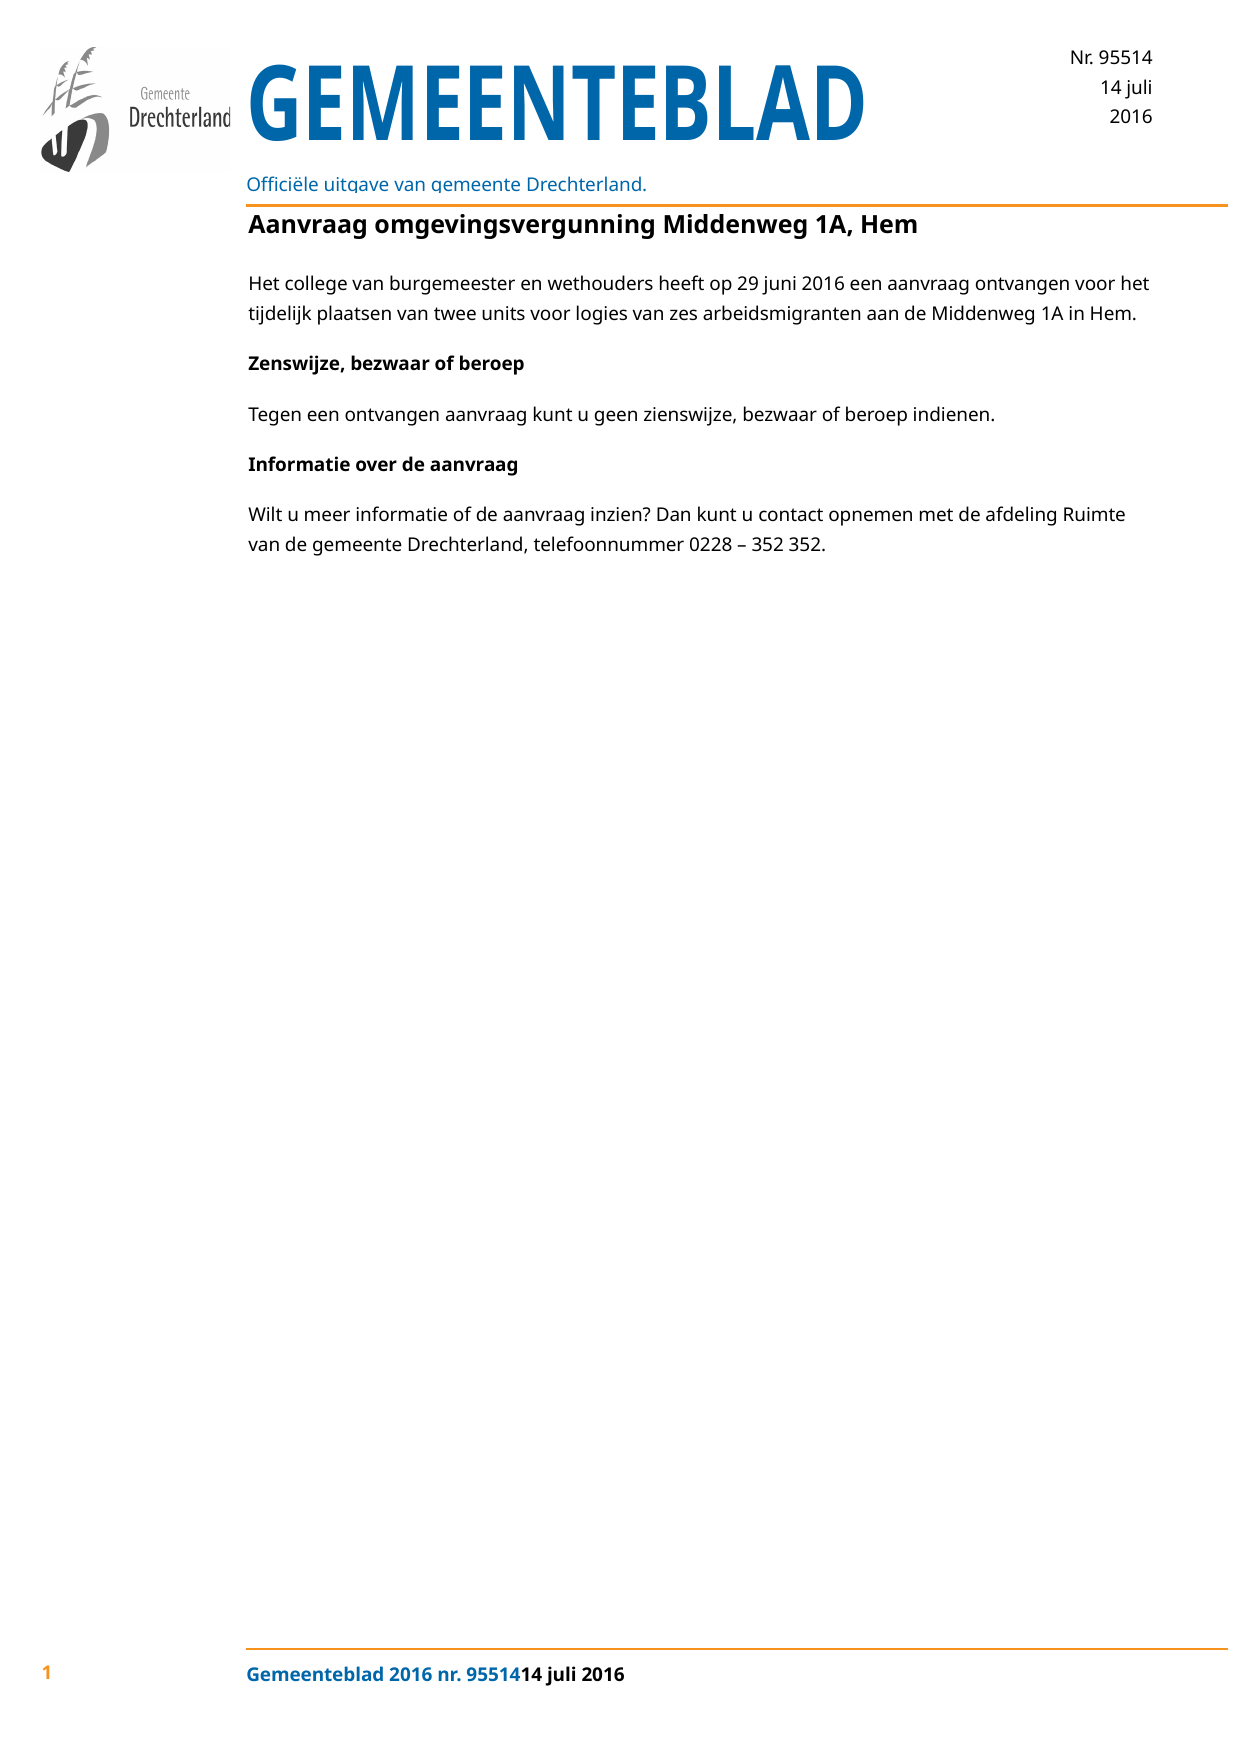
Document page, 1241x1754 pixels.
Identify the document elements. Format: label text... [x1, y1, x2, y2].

text Zenswijze, bezwaar of beroep [248, 350, 1152, 376]
text Tegen een ontvangen aanvraag kunt u geen zienswijze, bezwaar of beroep indienen. [248, 401, 1152, 426]
text Het college van burgemeester en wethouders heeft op 29 juni 2016 een aanvraag ontvangen voor het tijdelijk plaatsen van twee units voor logies van zes arbeidsmigranten aan de Middenweg 1A in Hem. [248, 270, 1152, 326]
text Aanvraag omgevingsvergunning Middenweg 1A, Hem [248, 207, 1152, 241]
text Informatie over de aanvraag [248, 451, 1152, 477]
picture [41, 47, 231, 172]
text Wilt u meer informatie of de aanvraag inzien? Dan kunt u contact opnemen met de afdeling Ruimte van de gemeente Drechterland, telefoonnummer 0228 – 352 352. [248, 502, 1152, 557]
